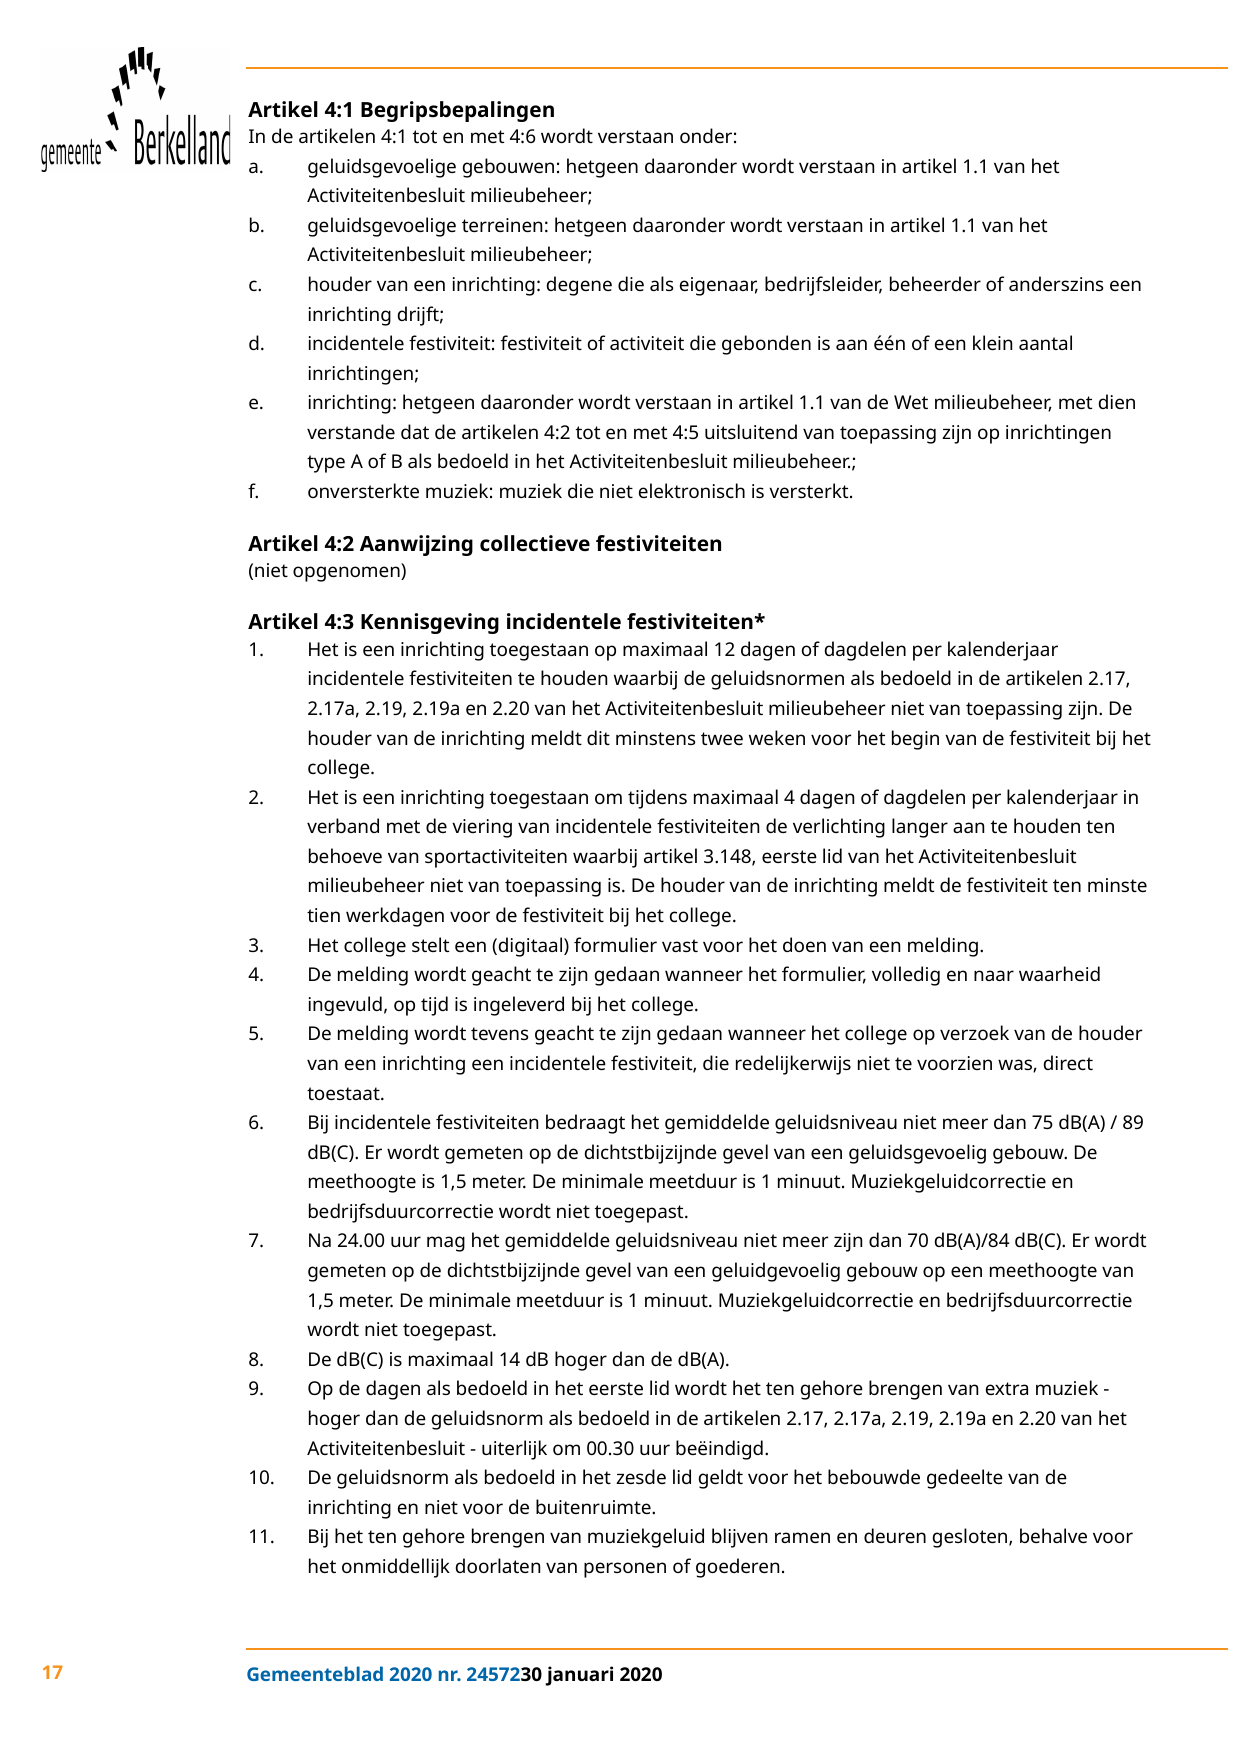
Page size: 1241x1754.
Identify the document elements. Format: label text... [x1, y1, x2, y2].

list De melding wordt tevens geacht te zijn gedaan wanneer het college op verzoek van de houder van een inrichting een incidentele festiviteit, die redelijkerwijs niet te voorzien was, direct toestaat. [248, 1021, 1152, 1105]
text Artikel 4:2 Aanwijzing collectieve festiviteiten [248, 529, 1152, 557]
list Bij het ten gehore brengen van muziekgeluid blijven ramen en deuren gesloten, behalve voor het onmiddellijk doorlaten van personen of goederen. [248, 1523, 1152, 1579]
list De dB(C) is maximaal 14 dB hoger dan de dB(A). [248, 1346, 1152, 1372]
picture [41, 47, 231, 172]
list onversterkte muziek: muziek die niet elektronisch is versterkt. [248, 478, 1152, 504]
list Het is een inrichting toegestaan op maximaal 12 dagen of dagdelen per kalenderjaar incidentele festiviteiten te houden waarbij de geluidsnormen als bedoeld in de artikelen 2.17, 2.17a, 2.19, 2.19a en 2.20 van het Activiteitenbesluit milieubeheer niet van toepassing zijn. De houder van de inrichting meldt dit minstens twee weken voor het begin van de festiviteit bij het college. [248, 636, 1152, 780]
text Artikel 4:3 Kennisgeving incidentele festiviteiten* [248, 607, 1152, 636]
list geluidsgevoelige terreinen: hetgeen daaronder wordt verstaan in artikel 1.1 van het Activiteitenbesluit milieubeheer; [248, 212, 1152, 267]
list Het college stelt een (digitaal) formulier vast voor het doen van een melding. [248, 932, 1152, 957]
text Artikel 4:1 Begripsbepalingen [248, 95, 1152, 123]
list Op de dagen als bedoeld in het eerste lid wordt het ten gehore brengen van extra muziek - hoger dan de geluidsnorm als bedoeld in de artikelen 2.17, 2.17a, 2.19, 2.19a en 2.20 van het Activiteitenbesluit - uiterlijk om 00.30 uur beëindigd. [248, 1376, 1152, 1460]
list De melding wordt geacht te zijn gedaan wanneer het formulier, volledig en naar waarheid ingevuld, op tijd is ingeleverd bij het college. [248, 961, 1152, 1017]
list Het is een inrichting toegestaan om tijdens maximaal 4 dagen of dagdelen per kalenderjaar in verband met de viering van incidentele festiviteiten de verlichting langer aan te houden ten behoeve van sportactiviteiten waarbij artikel 3.148, eerste lid van het Activiteitenbesluit milieubeheer niet van toepassing is. De houder van de inrichting meldt de festiviteit ten minste tien werkdagen voor de festiviteit bij het college. [248, 784, 1152, 928]
list houder van een inrichting: degene die als eigenaar, bedrijfsleider, beheerder of anderszins een inrichting drijft; [248, 271, 1152, 326]
list geluidsgevoelige gebouwen: hetgeen daaronder wordt verstaan in artikel 1.1 van het Activiteitenbesluit milieubeheer; [248, 153, 1152, 208]
text (niet opgenomen) [248, 557, 1152, 583]
list Bij incidentele festiviteiten bedraagt het gemiddelde geluidsniveau niet meer dan 75 dB(A) / 89 dB(C). Er wordt gemeten op de dichtstbijzijnde gevel van een geluidsgevoelig gebouw. De meethoogte is 1,5 meter. De minimale meetduur is 1 minuut. Muziekgeluidcorrectie en bedrijfsduurcorrectie wordt niet toegepast. [248, 1109, 1152, 1224]
list De geluidsnorm als bedoeld in het zesde lid geldt voor het bebouwde gedeelte van de inrichting en niet voor de buitenruimte. [248, 1464, 1152, 1519]
list incidentele festiviteit: festiviteit of activiteit die gebonden is aan één of een klein aantal inrichtingen; [248, 330, 1152, 386]
list inrichting: hetgeen daaronder wordt verstaan in artikel 1.1 van de Wet milieubeheer, met dien verstande dat de artikelen 4:2 tot en met 4:5 uitsluitend van toepassing zijn op inrichtingen type A of B als bedoeld in het Activiteitenbesluit milieubeheer.; [248, 389, 1152, 474]
text In de artikelen 4:1 tot en met 4:6 wordt verstaan onder: [248, 123, 1152, 149]
list Na 24.00 uur mag het gemiddelde geluidsniveau niet meer zijn dan 70 dB(A)/84 dB(C). Er wordt gemeten op de dichtstbijzijnde gevel van een geluidgevoelig gebouw op een meethoogte van 1,5 meter. De minimale meetduur is 1 minuut. Muziekgeluidcorrectie en bedrijfsduurcorrectie wordt niet toegepast. [248, 1228, 1152, 1342]
